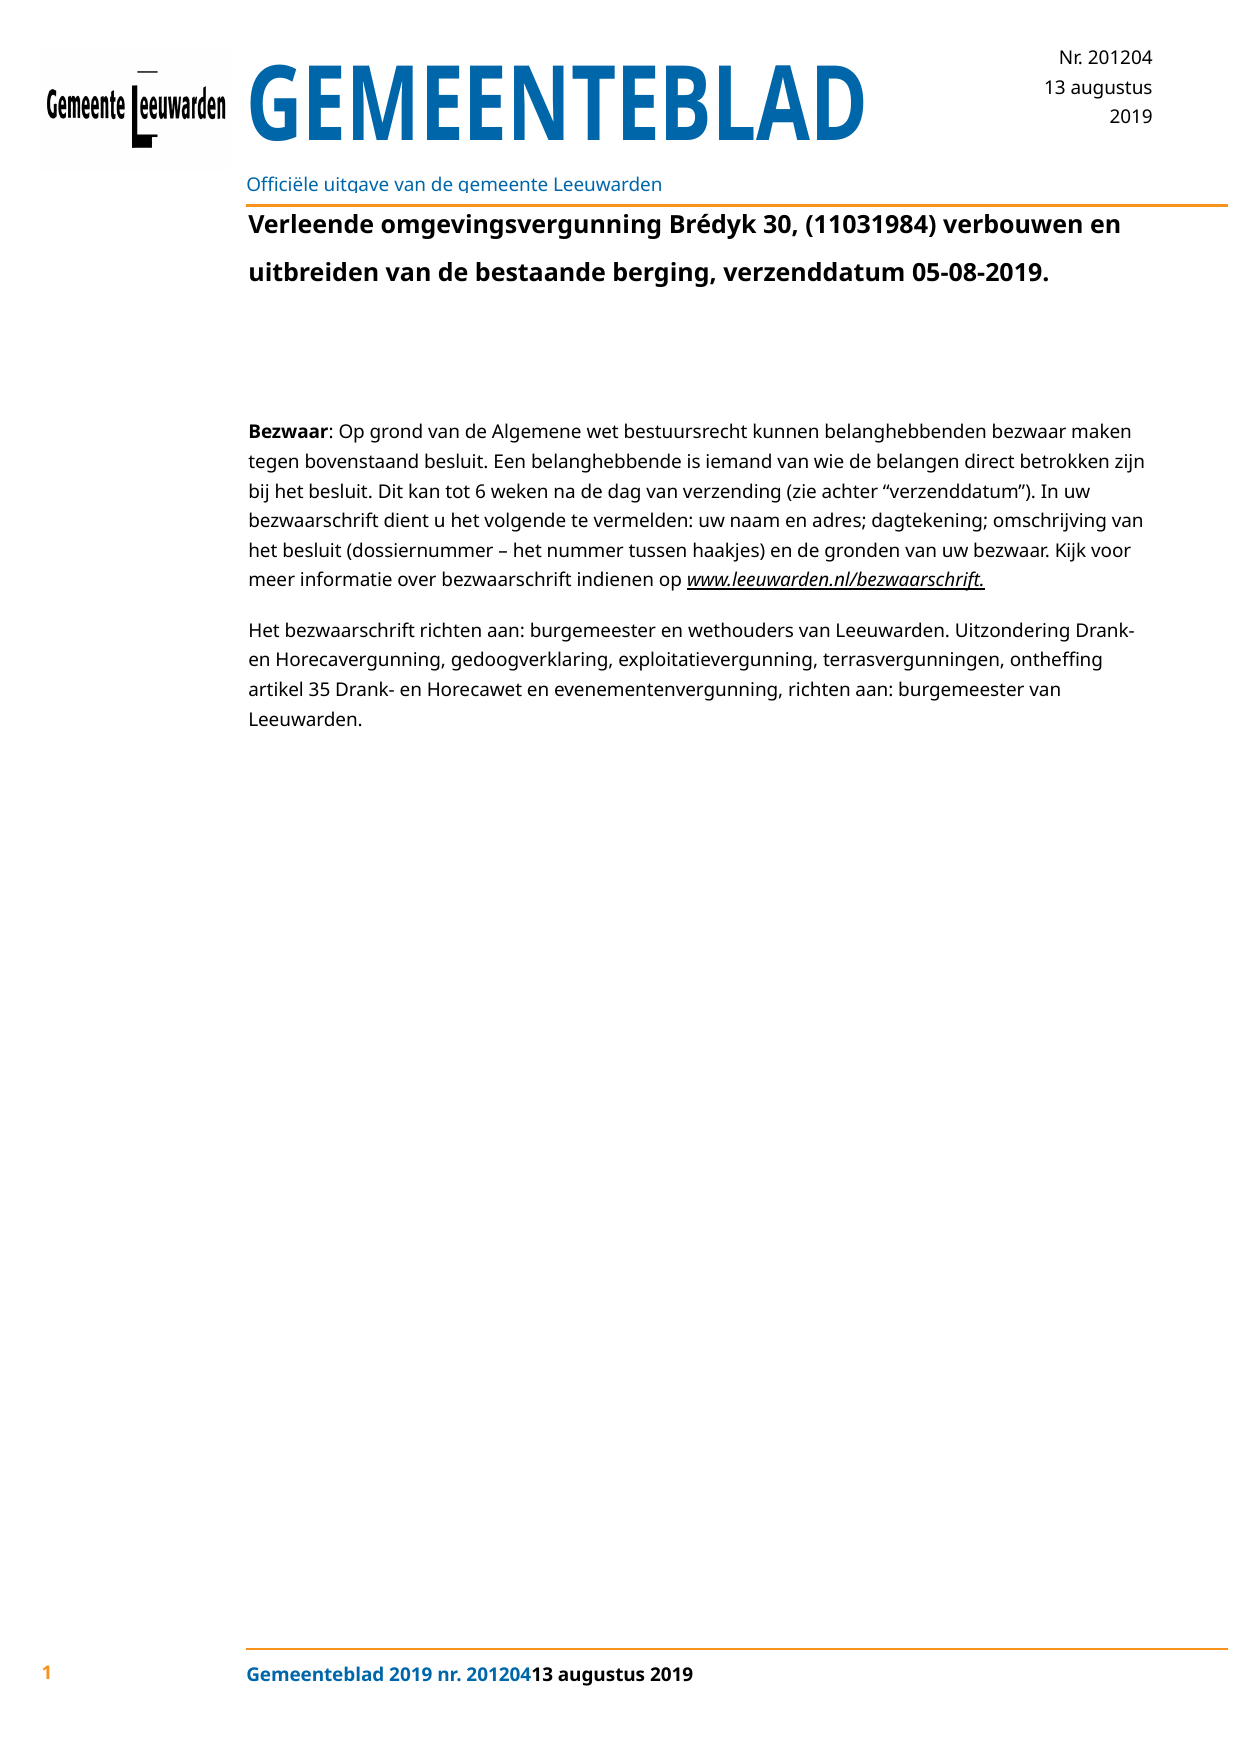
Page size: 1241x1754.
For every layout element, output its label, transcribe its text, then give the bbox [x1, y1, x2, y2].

picture [41, 47, 231, 172]
text Verleende omgevingsvergunning Brédyk 30, (11031984) verbouwen en uitbreiden van de bestaande berging, verzenddatum 05-08-2019. [248, 207, 1152, 288]
text Het bezwaarschrift richten aan: burgemeester en wethouders van Leeuwarden. Uitzondering Drank- en Horecavergunning, gedoogverklaring, exploitatievergunning, terrasvergunningen, ontheffing artikel 35 Drank- en Horecawet en evenementenvergunning, richten aan: burgemeester van Leeuwarden. [248, 617, 1152, 732]
text Bezwaar: Op grond van de Algemene wet bestuursrecht kunnen belanghebbenden bezwaar maken tegen bovenstaand besluit. Een belanghebbende is iemand van wie de belangen direct betrokken zijn bij het besluit. Dit kan tot 6 weken na de dag van verzending (zie achter “verzenddatum”). In uw bezwaarschrift dient u het volgende te vermelden: uw naam en adres; dagtekening; omschrijving van het besluit (dossiernummer – het nummer tussen haakjes) en de gronden van uw bezwaar. Kijk voor meer informatie over bezwaarschrift indienen op www.leeuwarden.nl/bezwaarschrift. [248, 419, 1152, 592]
